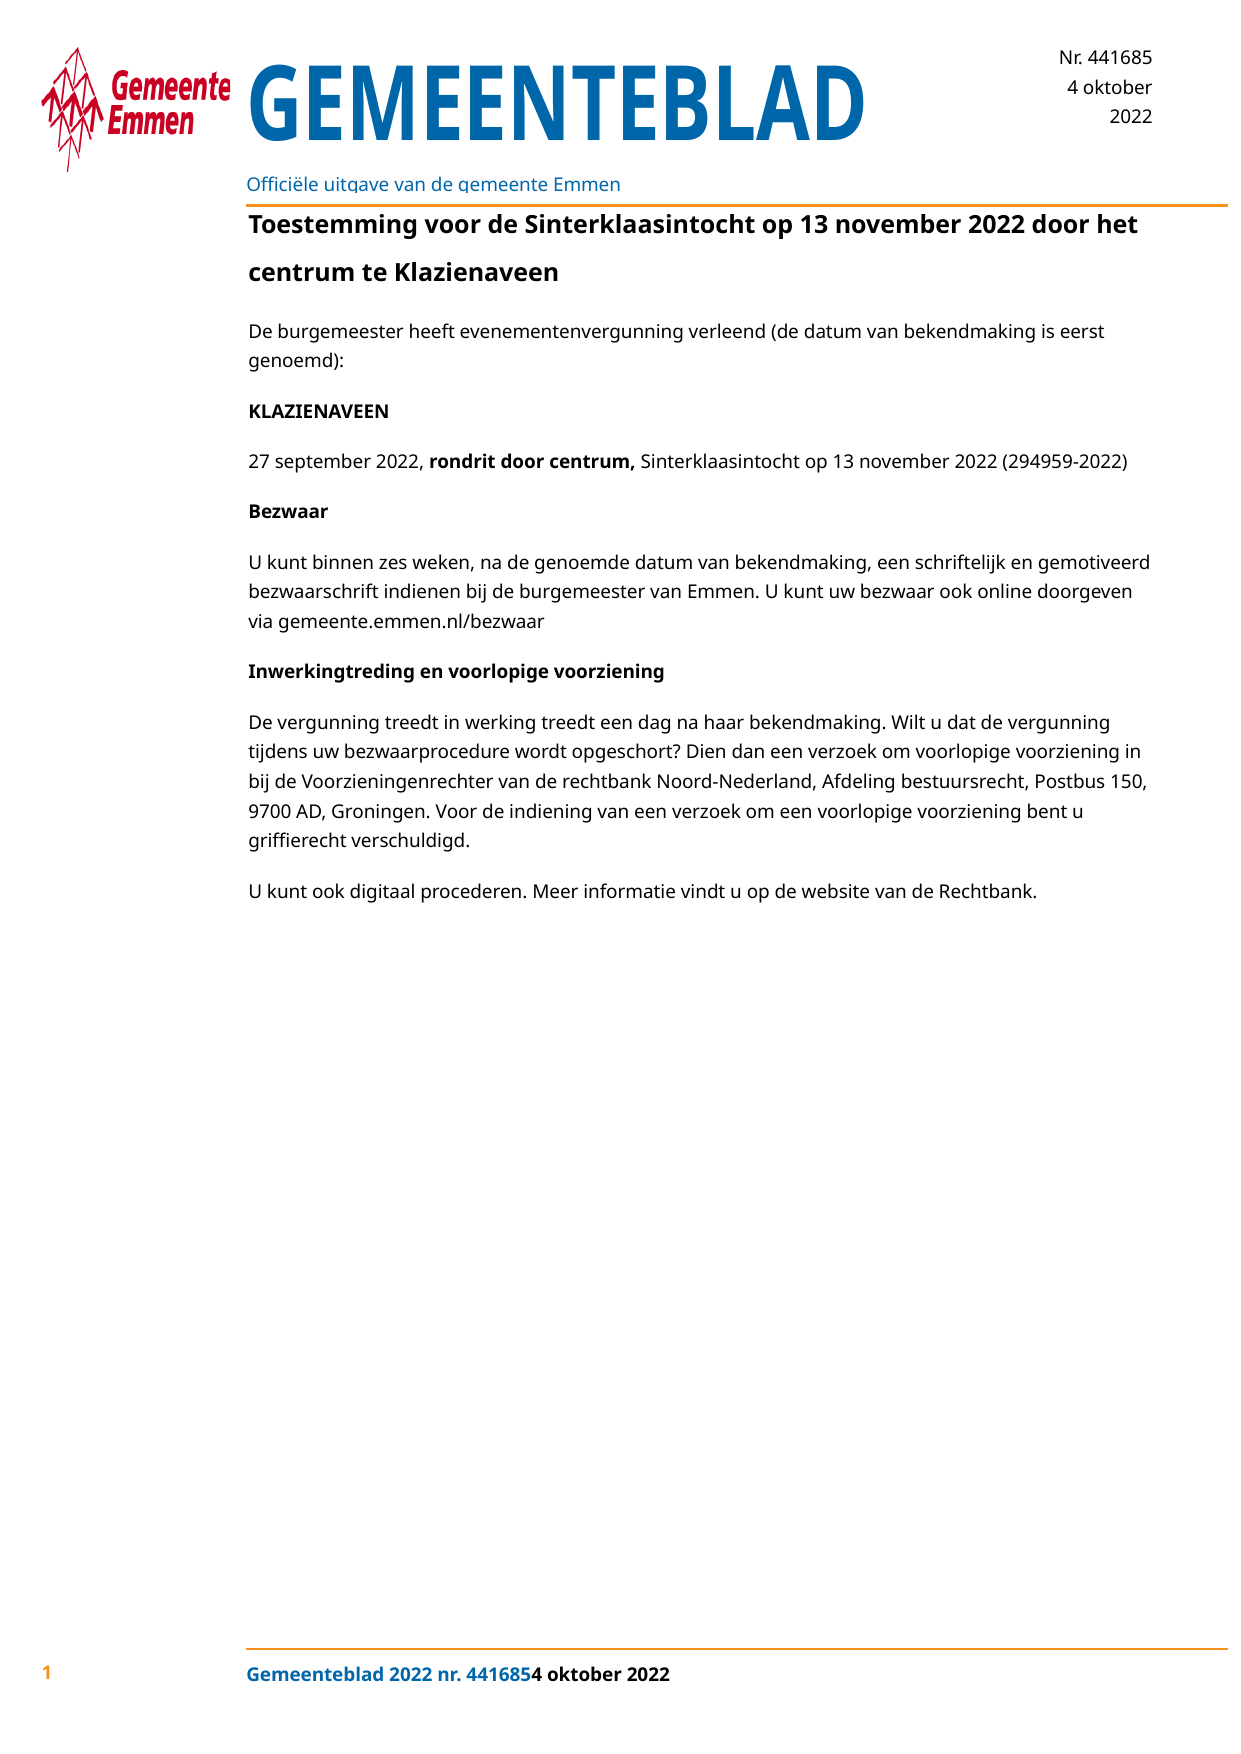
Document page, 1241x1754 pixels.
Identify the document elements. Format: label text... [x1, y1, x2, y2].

text U kunt ook digitaal procederen. Meer informatie vindt u op de website van de Rechtbank. [248, 878, 1152, 904]
text Inwerkingtreding en voorlopige voorziening [248, 659, 1152, 684]
text U kunt binnen zes weken, na de genoemde datum van bekendmaking, een schriftelijk en gemotiveerd bezwaarschrift indienen bij de burgemeester van Emmen. U kunt uw bezwaar ook online doorgeven via gemeente.emmen.nl/bezwaar [248, 549, 1152, 634]
text De burgemeester heeft evenementenvergunning verleend (de datum van bekendmaking is eerst genoemd): [248, 318, 1152, 373]
text De vergunning treedt in werking treedt een dag na haar bekendmaking. Wilt u dat de vergunning tijdens uw bezwaarprocedure wordt opgeschort? Dien dan een verzoek om voorlopige voorziening in bij de Voorzieningenrechter van de rechtbank Noord-Nederland, Afdeling bestuursrecht, Postbus 150, 9700 AD, Groningen. Voor de indiening van een verzoek om een voorlopige voorziening bent u griffierecht verschuldigd. [248, 709, 1152, 853]
text Bezwaar [248, 499, 1152, 524]
text 27 september 2022, rondrit door centrum, Sinterklaasintocht op 13 november 2022 (294959-2022) [248, 448, 1152, 474]
picture [41, 47, 231, 172]
text KLAZIENAVEEN [248, 398, 1152, 424]
text Toestemming voor de Sinterklaasintocht op 13 november 2022 door het centrum te Klazienaveen [248, 207, 1152, 288]
